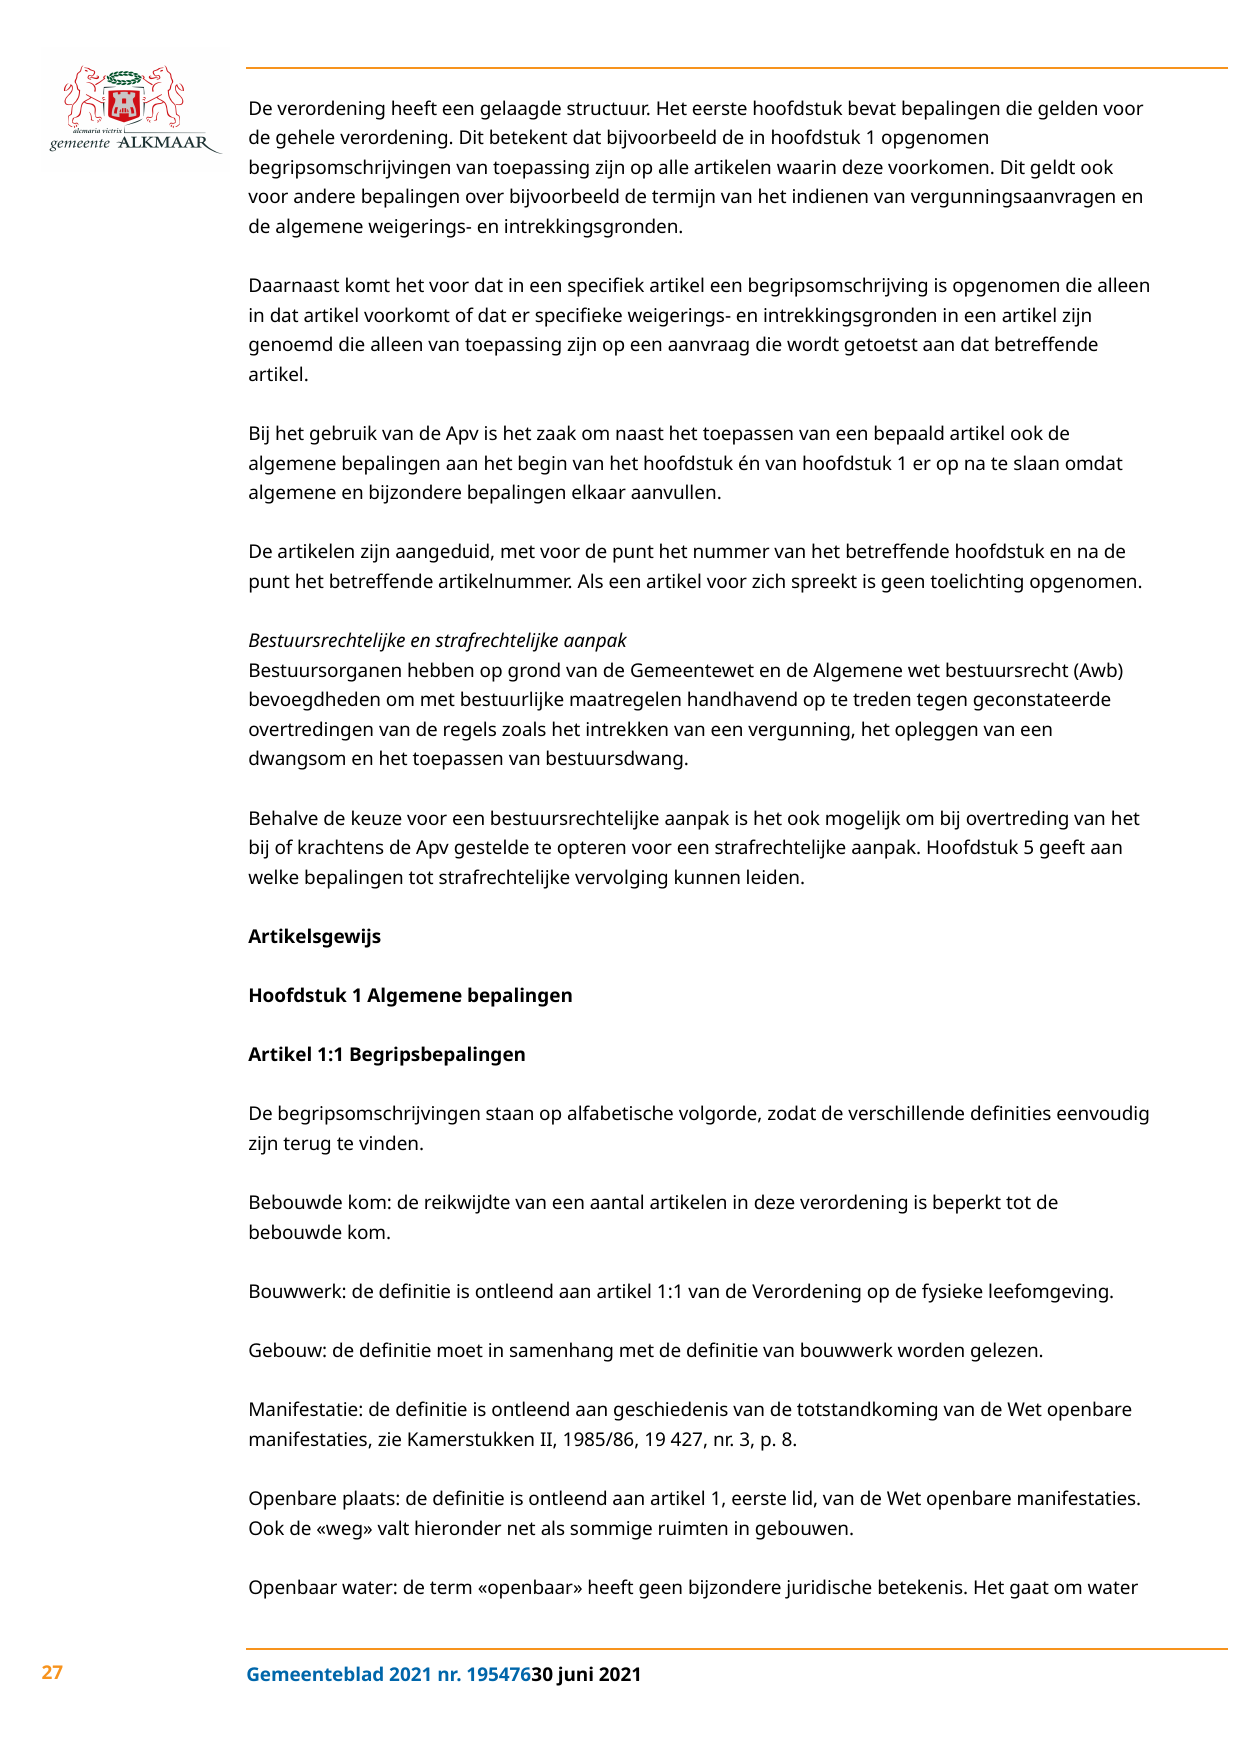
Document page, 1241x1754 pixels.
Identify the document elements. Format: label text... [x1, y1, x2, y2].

text Daarnaast komt het voor dat in een specifiek artikel een begripsomschrijving is opgenomen die alleen in dat artikel voorkomt of dat er specifieke weigerings- en intrekkingsgronden in een artikel zijn genoemd die alleen van toepassing zijn op een aanvraag die wordt getoetst aan dat betreffende artikel. [248, 272, 1152, 387]
text Behalve de keuze voor een bestuursrechtelijke aanpak is het ook mogelijk om bij overtreding van het bij of krachtens de Apv gestelde te opteren voor een strafrechtelijke aanpak. Hoofdstuk 5 geeft aan welke bepalingen tot strafrechtelijke vervolging kunnen leiden. [248, 805, 1152, 890]
text Bij het gebruik van de Apv is het zaak om naast het toepassen van een bepaald artikel ook de algemene bepalingen aan het begin van het hoofdstuk én van hoofdstuk 1 er op na te slaan omdat algemene en bijzondere bepalingen elkaar aanvullen. [248, 420, 1152, 505]
text De artikelen zijn aangeduid, met voor de punt het nummer van het betreffende hoofdstuk en na de punt het betreffende artikelnummer. Als een artikel voor zich spreekt is geen toelichting opgenomen. [248, 538, 1152, 594]
text Bestuursorganen hebben op grond van de Gemeentewet en de Algemene wet bestuursrecht (Awb) bevoegdheden om met bestuurlijke maatregelen handhavend op te treden tegen geconstateerde overtredingen van de regels zoals het intrekken van een vergunning, het opleggen van een dwangsom en het toepassen van bestuursdwang. [248, 657, 1152, 771]
text Bouwwerk: de definitie is ontleend aan artikel 1:1 van de Verordening op de fysieke leefomgeving. [248, 1278, 1152, 1304]
text Bestuursrechtelijke en strafrechtelijke aanpak [248, 627, 1152, 653]
text De verordening heeft een gelaagde structuur. Het eerste hoofdstuk bevat bepalingen die gelden voor de gehele verordening. Dit betekent dat bijvoorbeeld de in hoofdstuk 1 opgenomen begripsomschrijvingen van toepassing zijn op alle artikelen waarin deze voorkomen. Dit geldt ook voor andere bepalingen over bijvoorbeeld de termijn van het indienen van vergunningsaanvragen en de algemene weigerings- en intrekkingsgronden. [248, 95, 1152, 239]
text De begripsomschrijvingen staan op alfabetische volgorde, zodat de verschillende definities eenvoudig zijn terug te vinden. [248, 1101, 1152, 1156]
text Manifestatie: de definitie is ontleend aan geschiedenis van de totstandkoming van de Wet openbare manifestaties, zie Kamerstukken II, 1985/86, 19 427, nr. 3, p. 8. [248, 1396, 1152, 1452]
text Hoofdstuk 1 Algemene bepalingen [248, 982, 1152, 1008]
text Artikelsgewijs [248, 923, 1152, 949]
text Openbaar water: de term «openbaar» heeft geen bijzondere juridische betekenis. Het gaat om water [248, 1574, 1152, 1600]
text Openbare plaats: de definitie is ontleend aan artikel 1, eerste lid, van de Wet openbare manifestaties. Ook de «weg» valt hieronder net als sommige ruimten in gebouwen. [248, 1485, 1152, 1541]
text Artikel 1:1 Begripsbepalingen [248, 1041, 1152, 1067]
text Bebouwde kom: de reikwijdte van een aantal artikelen in deze verordening is beperkt tot de bebouwde kom. [248, 1189, 1152, 1245]
picture [41, 47, 231, 172]
text Gebouw: de definitie moet in samenhang met de definitie van bouwwerk worden gelezen. [248, 1337, 1152, 1363]
